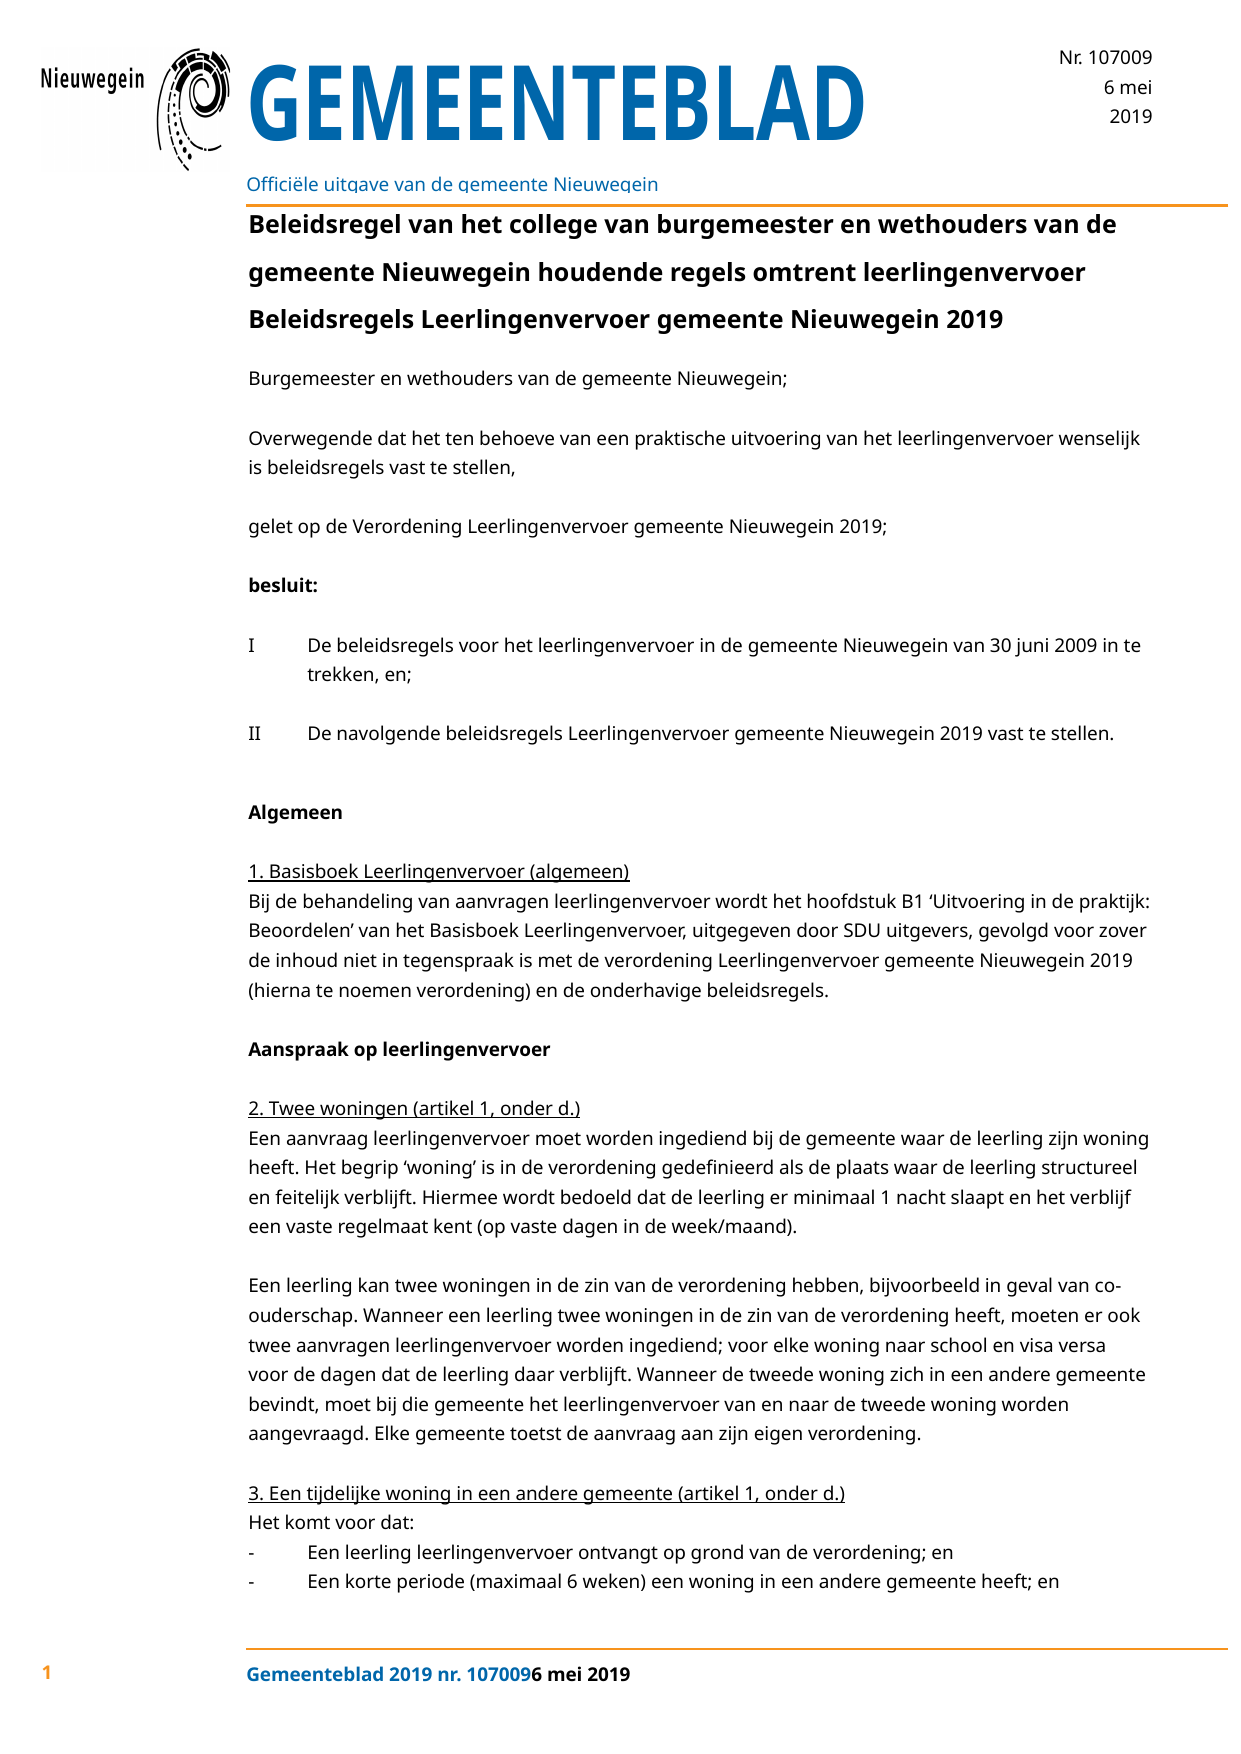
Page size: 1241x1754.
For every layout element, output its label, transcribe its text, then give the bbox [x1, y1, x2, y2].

list Een leerling leerlingenvervoer ontvangt op grond van de verordening; en [248, 1539, 1152, 1565]
list De beleidsregels voor het leerlingenvervoer in de gemeente Nieuwegein van 30 juni 2009 in te trekken, en; [248, 632, 1152, 687]
text 2. Twee woningen (artikel 1, onder d.) [248, 1095, 1152, 1121]
text Een leerling kan twee woningen in de zin van de verordening hebben, bijvoorbeeld in geval van co- ouderschap. Wanneer een leerling twee woningen in de zin van de verordening heeft, moeten er ook twee aanvragen leerlingenvervoer worden ingediend; voor elke woning naar school en visa versa voor de dagen dat de leerling daar verblijft. Wanneer de tweede woning zich in een andere gemeente bevindt, moet bij die gemeente het leerlingenvervoer van en naar de tweede woning worden aangevraagd. Elke gemeente toetst de aanvraag aan zijn eigen verordening. [248, 1273, 1152, 1446]
list Een korte periode (maximaal 6 weken) een woning in een andere gemeente heeft; en [248, 1568, 1152, 1594]
text besluit: [248, 573, 1152, 598]
picture [41, 47, 231, 172]
text Overwegende dat het ten behoeve van een praktische uitvoering van het leerlingenvervoer wenselijk is beleidsregels vast te stellen, [248, 425, 1152, 480]
text 3. Een tijdelijke woning in een andere gemeente (artikel 1, onder d.) [248, 1480, 1152, 1506]
text Aanspraak op leerlingenvervoer [248, 1036, 1152, 1062]
text gelet op de Verordening Leerlingenvervoer gemeente Nieuwegein 2019; [248, 513, 1152, 539]
text Het komt voor dat: [248, 1509, 1152, 1535]
text Algemeen [248, 799, 1152, 825]
text Beleidsregel van het college van burgemeester en wethouders van de gemeente Nieuwegein houdende regels omtrent leerlingenvervoer Beleidsregels Leerlingenvervoer gemeente Nieuwegein 2019 [248, 207, 1152, 336]
text 1. Basisboek Leerlingenvervoer (algemeen) [248, 858, 1152, 884]
list De navolgende beleidsregels Leerlingenvervoer gemeente Nieuwegein 2019 vast te stellen. [248, 721, 1152, 746]
text Burgemeester en wethouders van de gemeente Nieuwegein; [248, 366, 1152, 391]
text Een aanvraag leerlingenvervoer moet worden ingediend bij de gemeente waar de leerling zijn woning heeft. Het begrip ‘woning’ is in de verordening gedefinieerd als de plaats waar de leerling structureel en feitelijk verblijft. Hiermee wordt bedoeld dat de leerling er minimaal 1 nacht slaapt en het verblijf een vaste regelmaat kent (op vaste dagen in de week/maand). [248, 1125, 1152, 1239]
text Bij de behandeling van aanvragen leerlingenvervoer wordt het hoofdstuk B1 ‘Uitvoering in de praktijk: Beoordelen’ van het Basisboek Leerlingenvervoer, uitgegeven door SDU uitgevers, gevolgd voor zover de inhoud niet in tegenspraak is met de verordening Leerlingenvervoer gemeente Nieuwegein 2019 (hierna te noemen verordening) en de onderhavige beleidsregels. [248, 888, 1152, 1003]
